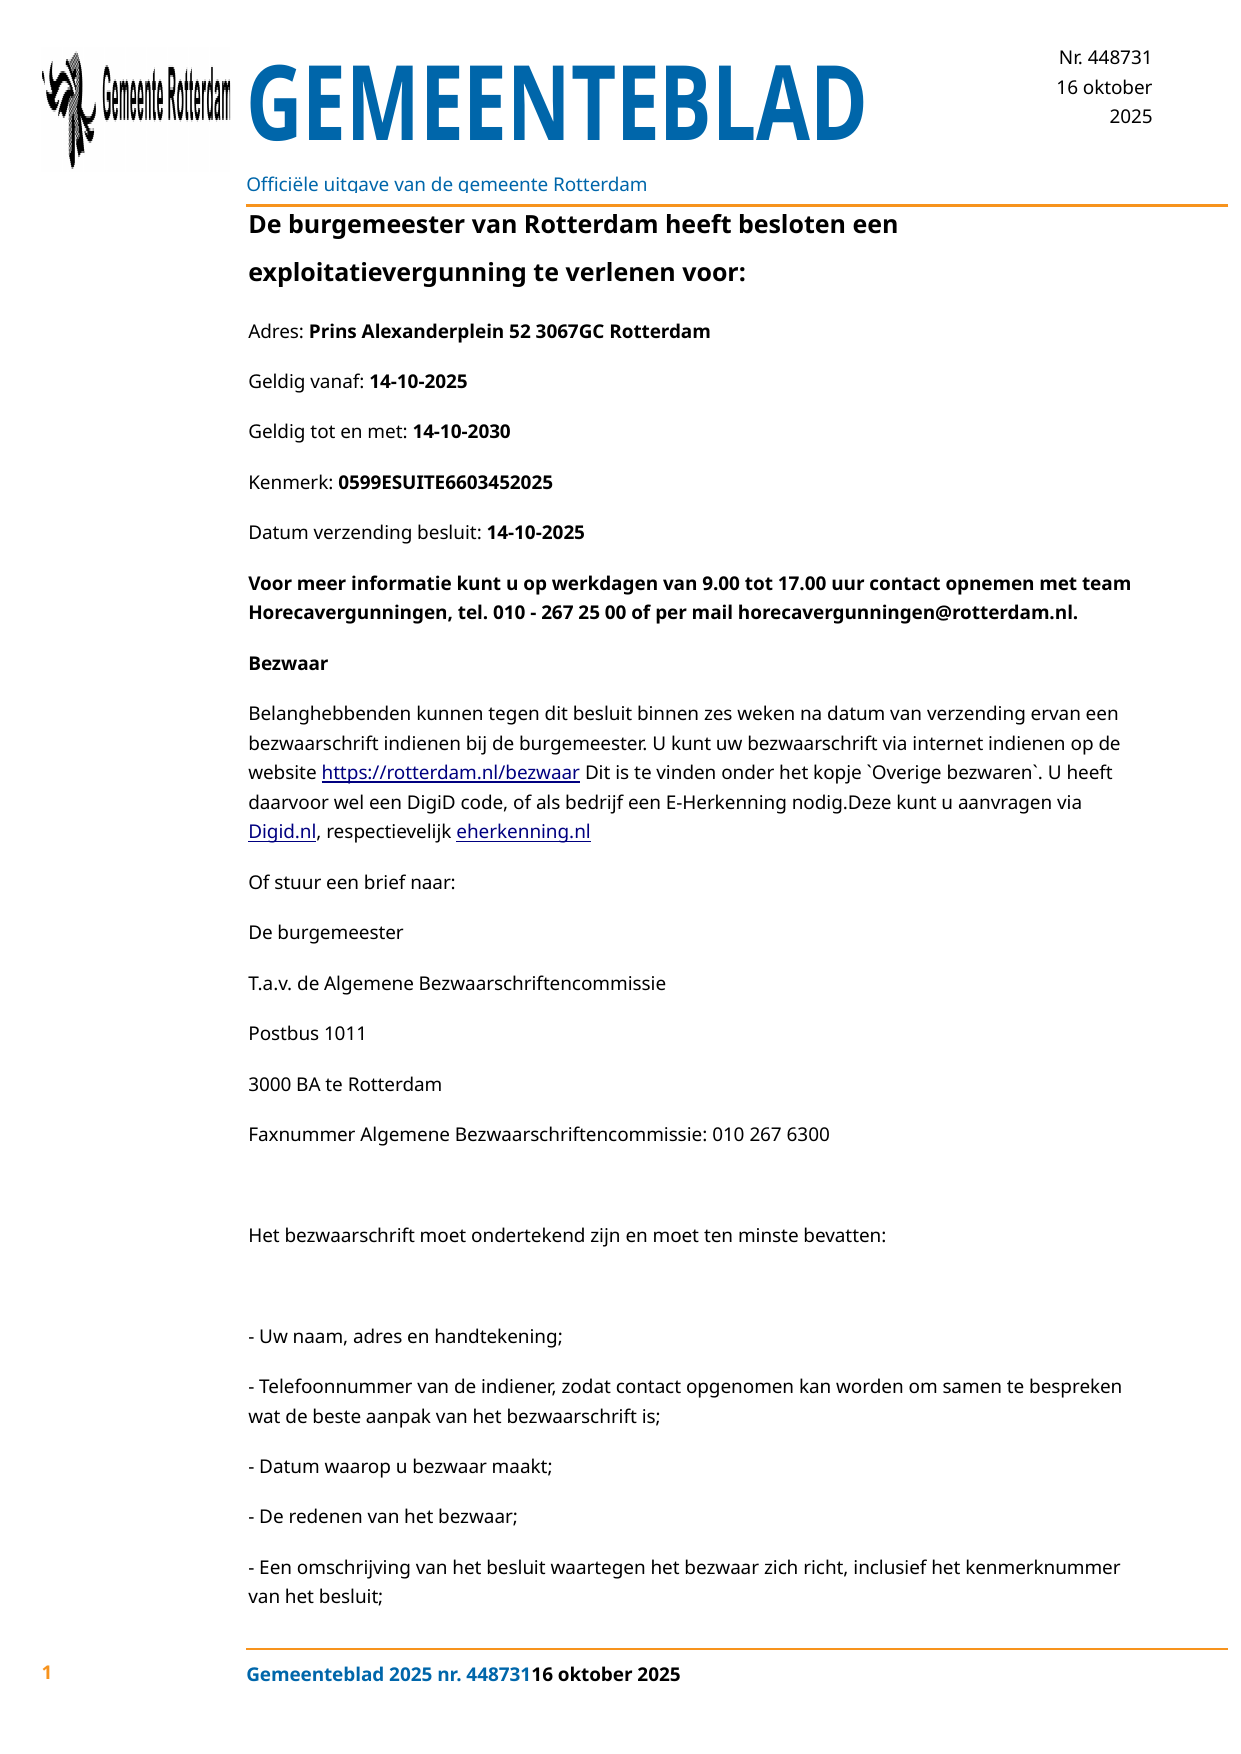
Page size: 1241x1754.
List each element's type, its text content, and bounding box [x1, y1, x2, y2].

picture [41, 47, 231, 172]
text T.a.v. de Algemene Bezwaarschriftencommissie [248, 970, 1152, 996]
text - Een omschrijving van het besluit waartegen het bezwaar zich richt, inclusief het kenmerknummer van het besluit; [248, 1554, 1152, 1609]
text Of stuur een brief naar: [248, 869, 1152, 895]
text Geldig tot en met: 14-10-2030 [248, 419, 1152, 444]
text Adres: Prins Alexanderplein 52 3067GC Rotterdam [248, 318, 1152, 344]
text Bezwaar [248, 650, 1152, 676]
text - Uw naam, adres en handtekening; [248, 1323, 1152, 1349]
text De burgemeester van Rotterdam heeft besloten een exploitatievergunning te verlenen voor: [248, 207, 1152, 288]
text Datum verzending besluit: 14-10-2025 [248, 519, 1152, 545]
text - Datum waarop u bezwaar maakt; [248, 1453, 1152, 1479]
text Faxnummer Algemene Bezwaarschriftencommissie: 010 267 6300 [248, 1121, 1152, 1147]
text 3000 BA te Rotterdam [248, 1071, 1152, 1097]
text Geldig vanaf: 14-10-2025 [248, 368, 1152, 394]
text Postbus 1011 [248, 1020, 1152, 1046]
text Kenmerk: 0599ESUITE6603452025 [248, 469, 1152, 495]
text Voor meer informatie kunt u op werkdagen van 9.00 tot 17.00 uur contact opnemen met team Horecavergunningen, tel. 010 - 267 25 00 of per mail horecavergunningen@rotterdam.nl. [248, 570, 1152, 625]
text - Telefoonnummer van de indiener, zodat contact opgenomen kan worden om samen te bespreken wat de beste aanpak van het bezwaarschrift is; [248, 1373, 1152, 1429]
text Het bezwaarschrift moet ondertekend zijn en moet ten minste bevatten: [248, 1222, 1152, 1248]
text - De redenen van het bezwaar; [248, 1504, 1152, 1529]
text Belanghebbenden kunnen tegen dit besluit binnen zes weken na datum van verzending ervan een bezwaarschrift indienen bij de burgemeester. U kunt uw bezwaarschrift via internet indienen op de website https://rotterdam.nl/bezwaar Dit is te vinden onder het kopje `Overige bezwaren`. U heeft daarvoor wel een DigiD code, of als bedrijf een E-Herkenning nodig.Deze kunt u aanvragen via Digid.nl, respectievelijk eherkenning.nl [248, 700, 1152, 844]
text De burgemeester [248, 919, 1152, 945]
